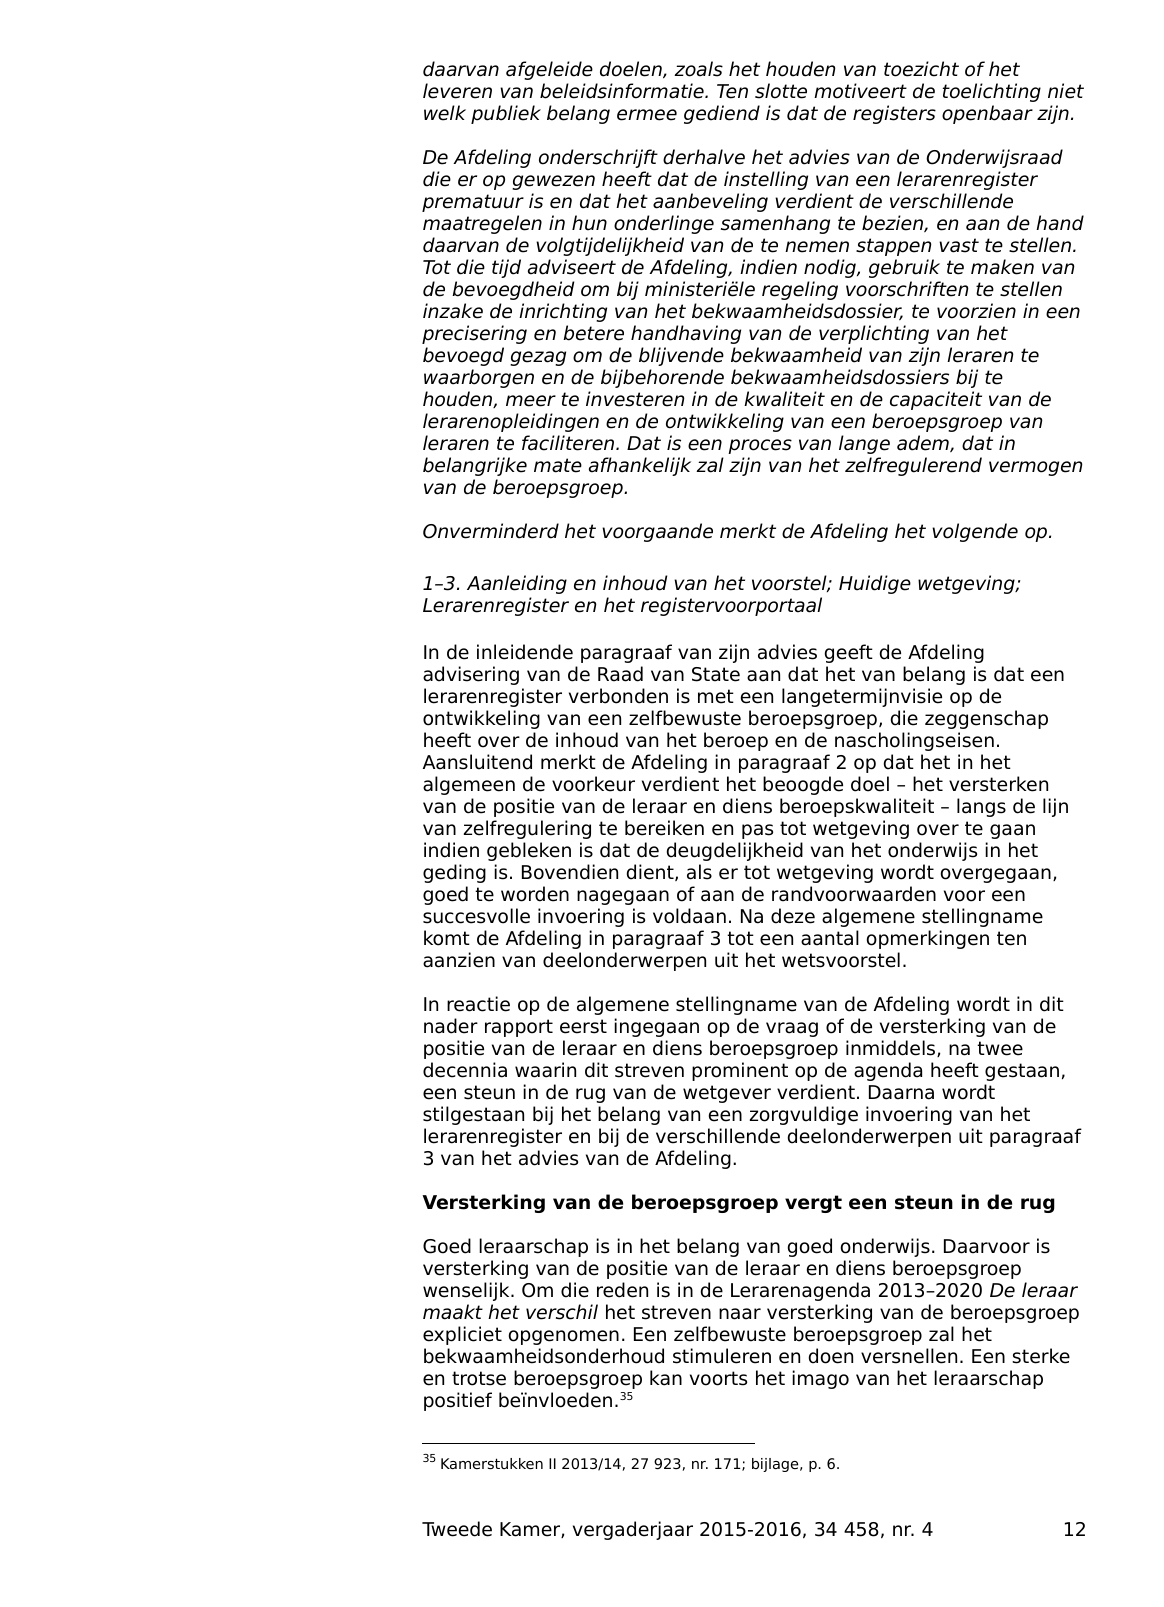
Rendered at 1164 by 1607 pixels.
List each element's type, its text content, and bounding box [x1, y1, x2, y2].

text Goed leraarschap is in het belang van goed onderwijs. Daarvoor is versterking van de positie van de leraar en diens beroepsgroep wenselijk. Om die reden is in de Lerarenagenda 2013–2020 De leraar maakt het verschil het streven naar versterking van de beroepsgroep expliciet opgenomen. Een zelfbewuste beroepsgroep zal het bekwaamheidsonderhoud stimuleren en doen versnellen. Een sterke en trotse beroepsgroep kan voorts het imago van het leraarschap positief beïnvloeden. [422, 1236, 1087, 1412]
text Onverminderd het voorgaande merkt de Afdeling het volgende op. [422, 521, 1087, 543]
text Kamerstukken II 2013/14, 27 923, nr. 171; bijlage, p. 6. [422, 1452, 1087, 1474]
text daarvan afgeleide doelen, zoals het houden van toezicht of het leveren van beleidsinformatie. Ten slotte motiveert de toelichting niet welk publiek belang ermee gediend is dat de registers openbaar zijn. [422, 59, 1087, 125]
text In de inleidende paragraaf van zijn advies geeft de Afdeling advisering van de Raad van State aan dat het van belang is dat een lerarenregister verbonden is met een langetermijnvisie op de ontwikkeling van een zelfbewuste beroepsgroep, die zeggenschap heeft over de inhoud van het beroep en de nascholingseisen. Aansluitend merkt de Afdeling in paragraaf 2 op dat het in het algemeen de voorkeur verdient het beoogde doel – het versterken van de positie van de leraar en diens beroepskwaliteit – langs de lijn van zelfregulering te bereiken en pas tot wetgeving over te gaan indien gebleken is dat de deugdelijkheid van het onderwijs in het geding is. Bovendien dient, als er tot wetgeving wordt overgegaan, goed te worden nagegaan of aan de randvoorwaarden voor een succesvolle invoering is voldaan. Na deze algemene stellingname komt de Afdeling in paragraaf 3 tot een aantal opmerkingen ten aanzien van deelonderwerpen uit het wetsvoorstel. [422, 642, 1087, 972]
text De Afdeling onderschrijft derhalve het advies van de Onderwijsraad die er op gewezen heeft dat de instelling van een lerarenregister prematuur is en dat het aanbeveling verdient de verschillende maatregelen in hun onderlinge samenhang te bezien, en aan de hand daarvan de volgtijdelijkheid van de te nemen stappen vast te stellen. Tot die tijd adviseert de Afdeling, indien nodig, gebruik te maken van de bevoegdheid om bij ministeriële regeling voorschriften te stellen inzake de inrichting van het bekwaamheidsdossier, te voorzien in een precisering en betere handhaving van de verplichting van het bevoegd gezag om de blijvende bekwaamheid van zijn leraren te waarborgen en de bijbehorende bekwaamheidsdossiers bij te houden, meer te investeren in de kwaliteit en de capaciteit van de lerarenopleidingen en de ontwikkeling van een beroepsgroep van leraren te faciliteren. Dat is een proces van lange adem, dat in belangrijke mate afhankelijk zal zijn van het zelfregulerend vermogen van de beroepsgroep. [422, 147, 1087, 499]
text In reactie op de algemene stellingname van de Afdeling wordt in dit nader rapport eerst ingegaan op de vraag of de versterking van de positie van de leraar en diens beroepsgroep inmiddels, na twee decennia waarin dit streven prominent op de agenda heeft gestaan, een steun in de rug van de wetgever verdient. Daarna wordt stilgestaan bij het belang van een zorgvuldige invoering van het lerarenregister en bij de verschillende deelonderwerpen uit paragraaf 3 van het advies van de Afdeling. [422, 994, 1087, 1170]
subtitle Versterking van de beroepsgroep vergt een steun in de rug [422, 1192, 1087, 1214]
subtitle 1–3. Aanleiding en inhoud van het voorstel; Huidige wetgeving; Lerarenregister en het registervoorportaal [422, 573, 1087, 617]
